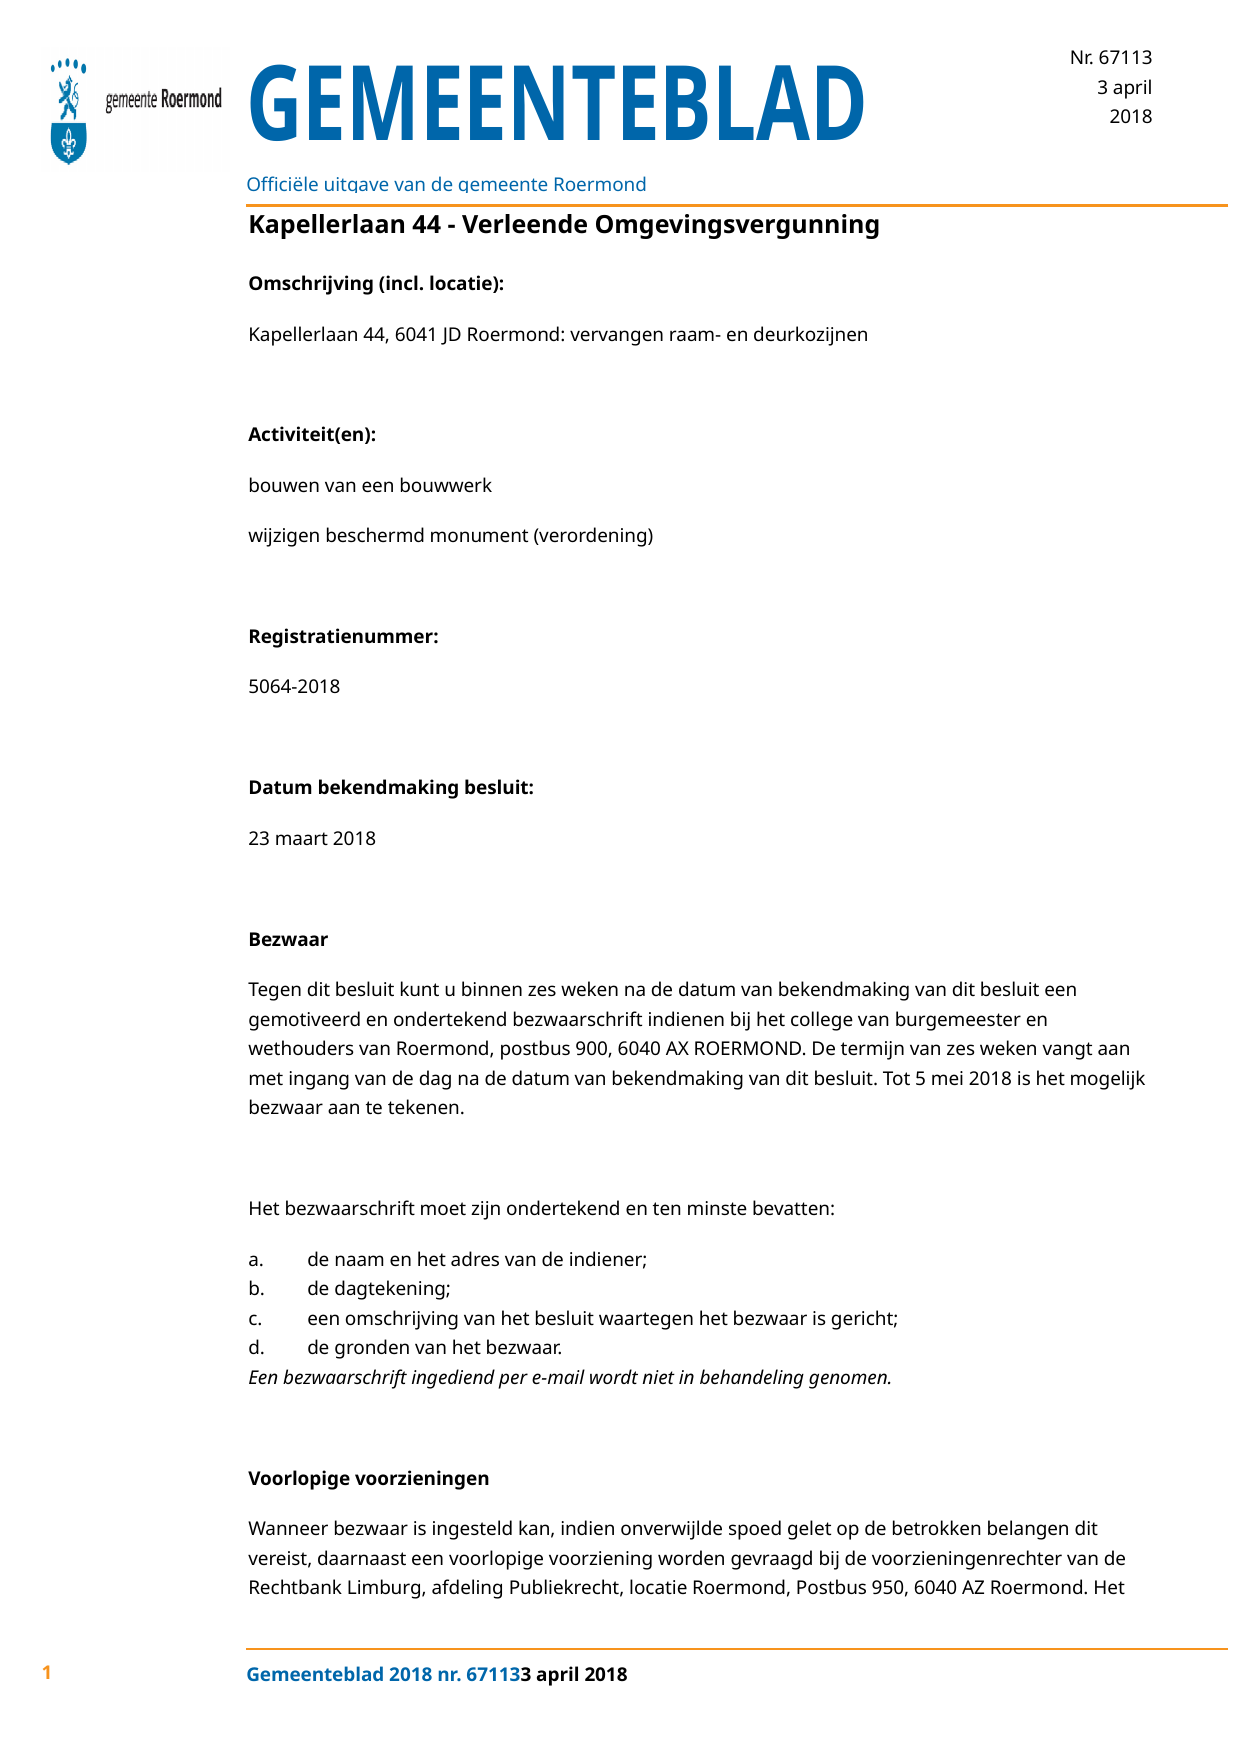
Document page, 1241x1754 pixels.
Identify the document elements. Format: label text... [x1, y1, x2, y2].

text Wanneer bezwaar is ingesteld kan, indien onverwijlde spoed gelet op de betrokken belangen dit vereist, daarnaast een voorlopige voorziening worden gevraagd bij de voorzieningenrechter van de Rechtbank Limburg, afdeling Publiekrecht, locatie Roermond, Postbus 950, 6040 AZ Roermond. Het [248, 1515, 1152, 1600]
text Het bezwaarschrift moet zijn ondertekend en ten minste bevatten: [248, 1195, 1152, 1221]
text Registratienummer: [248, 623, 1152, 649]
list de dagtekening; [248, 1275, 1152, 1301]
list de gronden van het bezwaar. [248, 1334, 1152, 1360]
list de naam en het adres van de indiener; [248, 1246, 1152, 1271]
picture [41, 47, 231, 172]
text Een bezwaarschrift ingediend per e-mail wordt niet in behandeling genomen. [248, 1364, 1152, 1390]
text Activiteit(en): [248, 422, 1152, 447]
text Bezwaar [248, 926, 1152, 951]
text wijzigen beschermd monument (verordening) [248, 522, 1152, 548]
text Kapellerlaan 44 - Verleende Omgevingsvergunning [248, 207, 1152, 241]
text Tegen dit besluit kunt u binnen zes weken na de datum van bekendmaking van dit besluit een gemotiveerd en ondertekend bezwaarschrift indienen bij het college van burgemeester en wethouders van Roermond, postbus 900, 6040 AX ROERMOND. De termijn van zes weken vangt aan met ingang van de dag na de datum van bekendmaking van dit besluit. Tot 5 mei 2018 is het mogelijk bezwaar aan te tekenen. [248, 976, 1152, 1120]
text Voorlopige voorzieningen [248, 1465, 1152, 1491]
text 23 maart 2018 [248, 825, 1152, 851]
text bouwen van een bouwwerk [248, 472, 1152, 498]
text Kapellerlaan 44, 6041 JD Roermond: vervangen raam- en deurkozijnen [248, 321, 1152, 346]
text 5064-2018 [248, 674, 1152, 699]
text Datum bekendmaking besluit: [248, 774, 1152, 800]
list een omschrijving van het besluit waartegen het bezwaar is gericht; [248, 1305, 1152, 1331]
text Omschrijving (incl. locatie): [248, 270, 1152, 296]
